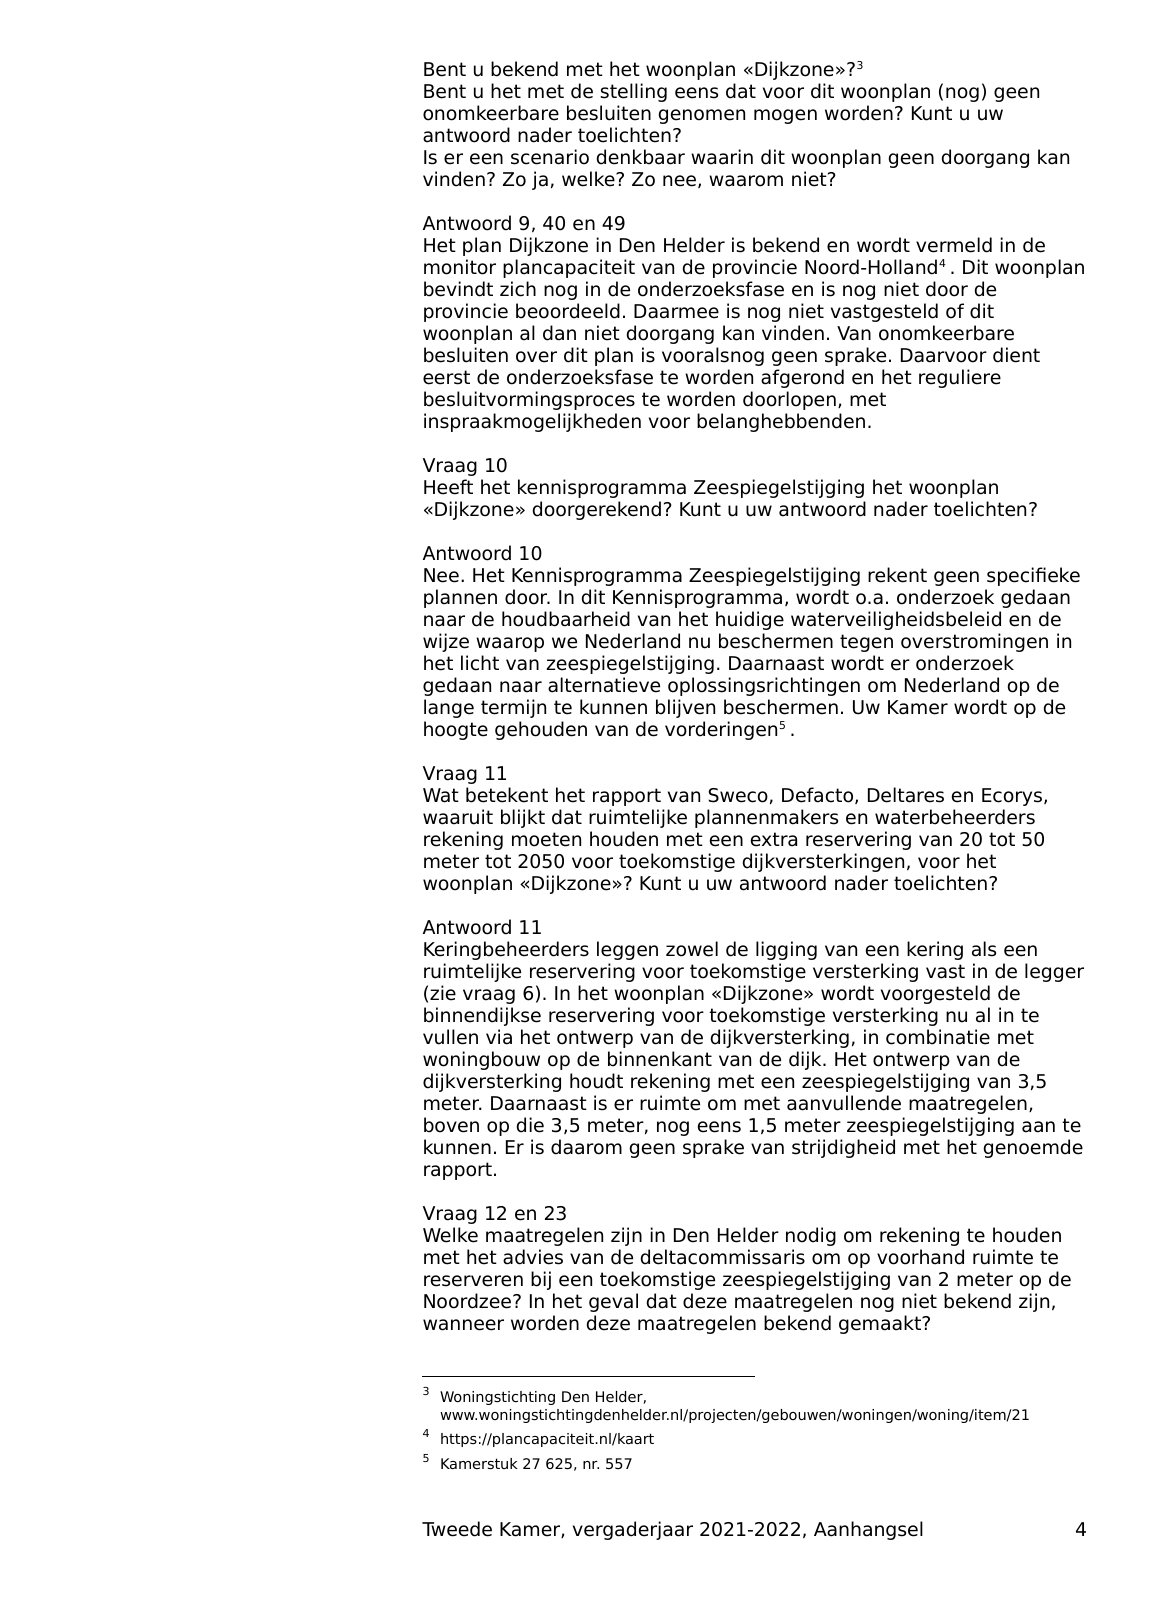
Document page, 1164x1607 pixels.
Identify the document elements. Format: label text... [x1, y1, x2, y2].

text Vraag 12 en 23 [422, 1203, 1087, 1225]
text Nee. Het Kennisprogramma Zeespiegelstijging rekent geen specifieke plannen door. In dit Kennisprogramma, wordt o.a. onderzoek gedaan naar de houdbaarheid van het huidige waterveiligheidsbeleid en de wijze waarop we Nederland nu beschermen tegen overstromingen in het licht van zeespiegelstijging. Daarnaast wordt er onderzoek gedaan naar alternatieve oplossingsrichtingen om Nederland op de lange termijn te kunnen blijven beschermen. Uw Kamer wordt op de hoogte gehouden van de vorderingen. [422, 565, 1087, 741]
text Het plan Dijkzone in Den Helder is bekend en wordt vermeld in de monitor plancapaciteit van de provincie Noord-Holland. Dit woonplan bevindt zich nog in de onderzoeksfase en is nog niet door de provincie beoordeeld. Daarmee is nog niet vastgesteld of dit woonplan al dan niet doorgang kan vinden. Van onomkeerbare besluiten over dit plan is vooralsnog geen sprake. Daarvoor dient eerst de onderzoeksfase te worden afgerond en het reguliere besluitvormingsproces te worden doorlopen, met inspraakmogelijkheden voor belanghebbenden. [422, 235, 1087, 433]
text Antwoord 10 [422, 543, 1087, 565]
text Vraag 11 [422, 763, 1087, 785]
text Heeft het kennisprogramma Zeespiegelstijging het woonplan «Dijkzone» doorgerekend? Kunt u uw antwoord nader toelichten? [422, 477, 1087, 521]
text Antwoord 11 [422, 917, 1087, 939]
text Vraag 10 [422, 455, 1087, 477]
text Keringbeheerders leggen zowel de ligging van een kering als een ruimtelijke reservering voor toekomstige versterking vast in de legger (zie vraag 6). In het woonplan «Dijkzone» wordt voorgesteld de binnendijkse reservering voor toekomstige versterking nu al in te vullen via het ontwerp van de dijkversterking, in combinatie met woningbouw op de binnenkant van de dijk. Het ontwerp van de dijkversterking houdt rekening met een zeespiegelstijging van 3,5 meter. Daarnaast is er ruimte om met aanvullende maatregelen, boven op die 3,5 meter, nog eens 1,5 meter zeespiegelstijging aan te kunnen. Er is daarom geen sprake van strijdigheid met het genoemde rapport. [422, 939, 1087, 1181]
text Kamerstuk 27 625, nr. 557 [422, 1452, 1087, 1474]
text Is er een scenario denkbaar waarin dit woonplan geen doorgang kan vinden? Zo ja, welke? Zo nee, waarom niet? [422, 147, 1087, 191]
text https://plancapaciteit.nl/kaart [422, 1427, 1087, 1449]
text Bent u bekend met het woonplan «Dijkzone»? [422, 59, 1087, 81]
text Woningstichting Den Helder, www.woningstichtingdenhelder.nl/projecten/gebouwen/woningen/woning/item/21 [422, 1385, 1087, 1424]
text Bent u het met de stelling eens dat voor dit woonplan (nog) geen onomkeerbare besluiten genomen mogen worden? Kunt u uw antwoord nader toelichten? [422, 81, 1087, 147]
text Welke maatregelen zijn in Den Helder nodig om rekening te houden met het advies van de deltacommissaris om op voorhand ruimte te reserveren bij een toekomstige zeespiegelstijging van 2 meter op de Noordzee? In het geval dat deze maatregelen nog niet bekend zijn, wanneer worden deze maatregelen bekend gemaakt? [422, 1225, 1087, 1335]
text Antwoord 9, 40 en 49 [422, 213, 1087, 235]
text Wat betekent het rapport van Sweco, Defacto, Deltares en Ecorys, waaruit blijkt dat ruimtelijke plannenmakers en waterbeheerders rekening moeten houden met een extra reservering van 20 tot 50 meter tot 2050 voor toekomstige dijkversterkingen, voor het woonplan «Dijkzone»? Kunt u uw antwoord nader toelichten? [422, 785, 1087, 895]
